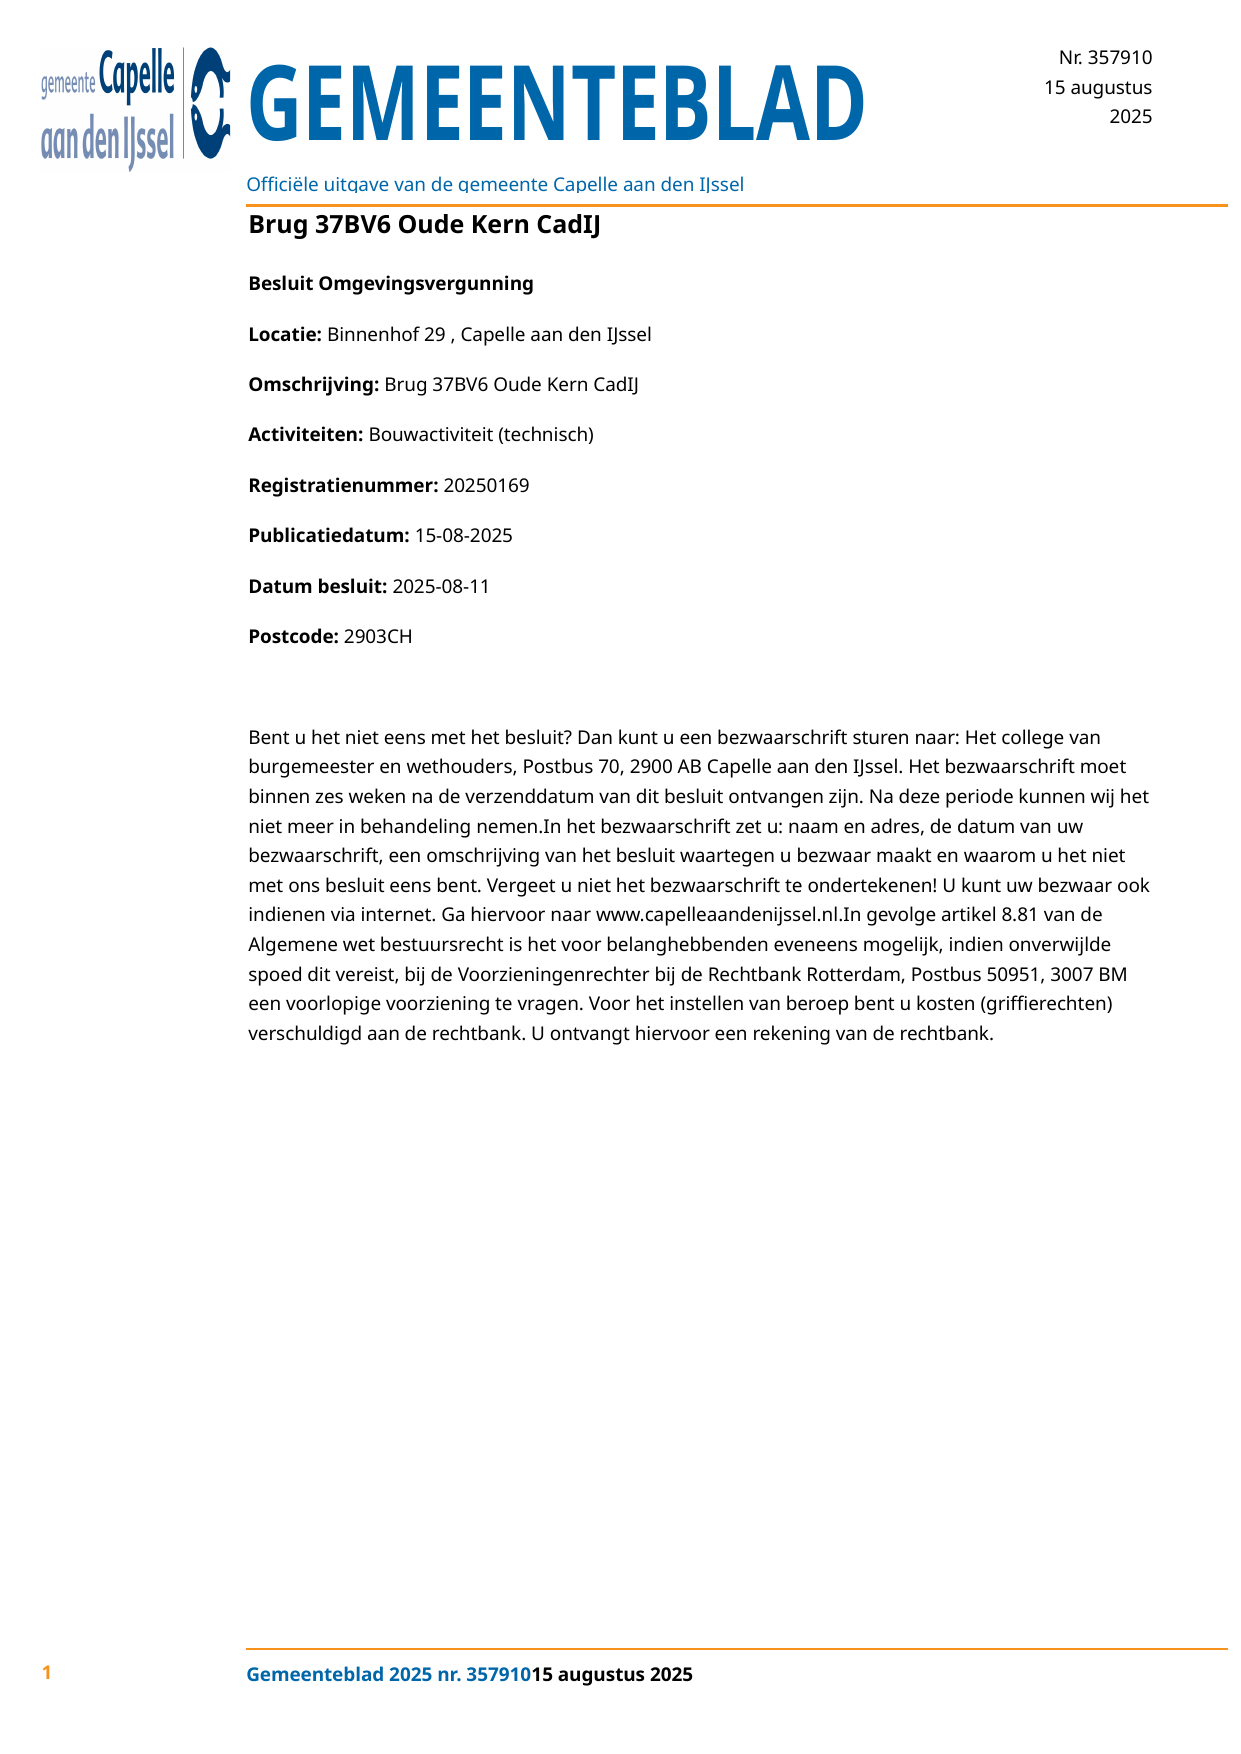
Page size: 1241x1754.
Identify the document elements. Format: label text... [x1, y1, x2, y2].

text Datum besluit: 2025-08-11 [248, 573, 1152, 598]
text Omschrijving: Brug 37BV6 Oude Kern CadIJ [248, 371, 1152, 397]
text Registratienummer: 20250169 [248, 472, 1152, 498]
text Publicatiedatum: 15-08-2025 [248, 522, 1152, 548]
text Locatie: Binnenhof 29 , Capelle aan den IJssel [248, 321, 1152, 346]
text Bent u het niet eens met het besluit? Dan kunt u een bezwaarschrift sturen naar: Het college van burgemeester en wethouders, Postbus 70, 2900 AB Capelle aan den IJssel. Het bezwaarschrift moet binnen zes weken na de verzenddatum van dit besluit ontvangen zijn. Na deze periode kunnen wij het niet meer in behandeling nemen.In het bezwaarschrift zet u: naam en adres, de datum van uw bezwaarschrift, een omschrijving van het besluit waartegen u bezwaar maakt en waarom u het niet met ons besluit eens bent. Vergeet u niet het bezwaarschrift te ondertekenen! U kunt uw bezwaar ook indienen via internet. Ga hiervoor naar www.capelleaandenijssel.nl.In gevolge artikel 8.81 van de Algemene wet bestuursrecht is het voor belanghebbenden eveneens mogelijk, indien onverwijlde spoed dit vereist, bij de Voorzieningenrechter bij de Rechtbank Rotterdam, Postbus 50951, 3007 BM een voorlopige voorziening te vragen. Voor het instellen van beroep bent u kosten (griffierechten) verschuldigd aan de rechtbank. U ontvangt hiervoor een rekening van de rechtbank. [248, 724, 1152, 1046]
text Brug 37BV6 Oude Kern CadIJ [248, 207, 1152, 241]
text Besluit Omgevingsvergunning [248, 270, 1152, 296]
text Postcode: 2903CH [248, 623, 1152, 649]
text Activiteiten: Bouwactiviteit (technisch) [248, 422, 1152, 447]
picture [41, 47, 231, 172]
